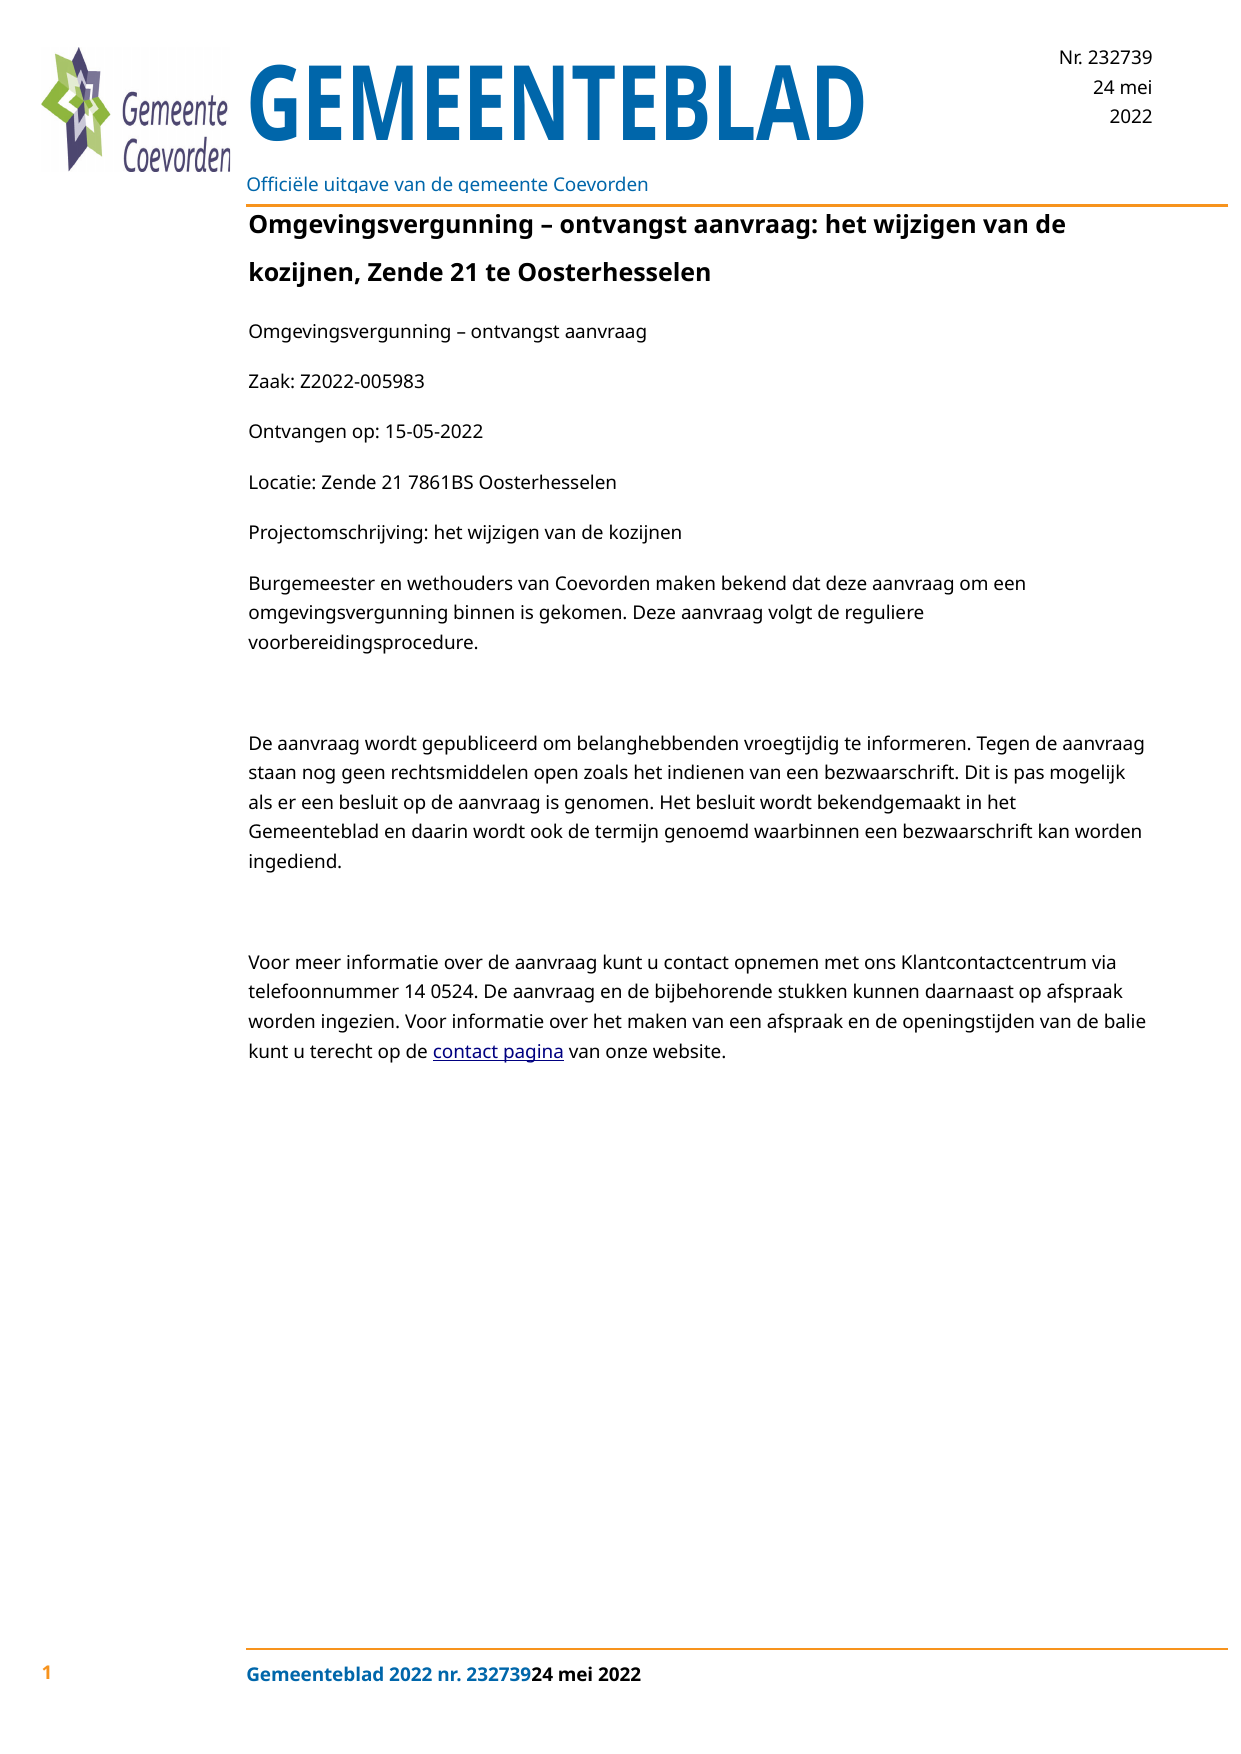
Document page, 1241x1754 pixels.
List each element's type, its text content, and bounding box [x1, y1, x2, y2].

picture [41, 47, 231, 172]
text Projectomschrijving: het wijzigen van de kozijnen [248, 519, 1152, 545]
text Burgemeester en wethouders van Coevorden maken bekend dat deze aanvraag om een omgevingsvergunning binnen is gekomen. Deze aanvraag volgt de reguliere voorbereidingsprocedure. [248, 570, 1152, 655]
text Omgevingsvergunning – ontvangst aanvraag [248, 318, 1152, 344]
text Omgevingsvergunning – ontvangst aanvraag: het wijzigen van de kozijnen, Zende 21 te Oosterhesselen [248, 207, 1152, 288]
text Voor meer informatie over de aanvraag kunt u contact opnemen met ons Klantcontactcentrum via telefoonnummer 14 0524. De aanvraag en de bijbehorende stukken kunnen daarnaast op afspraak worden ingezien. Voor informatie over het maken van een afspraak en de openingstijden van de balie kunt u terecht op de contact pagina van onze website. [248, 949, 1152, 1064]
text De aanvraag wordt gepubliceerd om belanghebbenden vroegtijdig te informeren. Tegen de aanvraag staan nog geen rechtsmiddelen open zoals het indienen van een bezwaarschrift. Dit is pas mogelijk als er een besluit op de aanvraag is genomen. Het besluit wordt bekendgemaakt in het Gemeenteblad en daarin wordt ook de termijn genoemd waarbinnen een bezwaarschrift kan worden ingediend. [248, 730, 1152, 874]
text Zaak: Z2022-005983 [248, 368, 1152, 394]
text Locatie: Zende 21 7861BS Oosterhesselen [248, 469, 1152, 495]
text Ontvangen op: 15-05-2022 [248, 419, 1152, 444]
